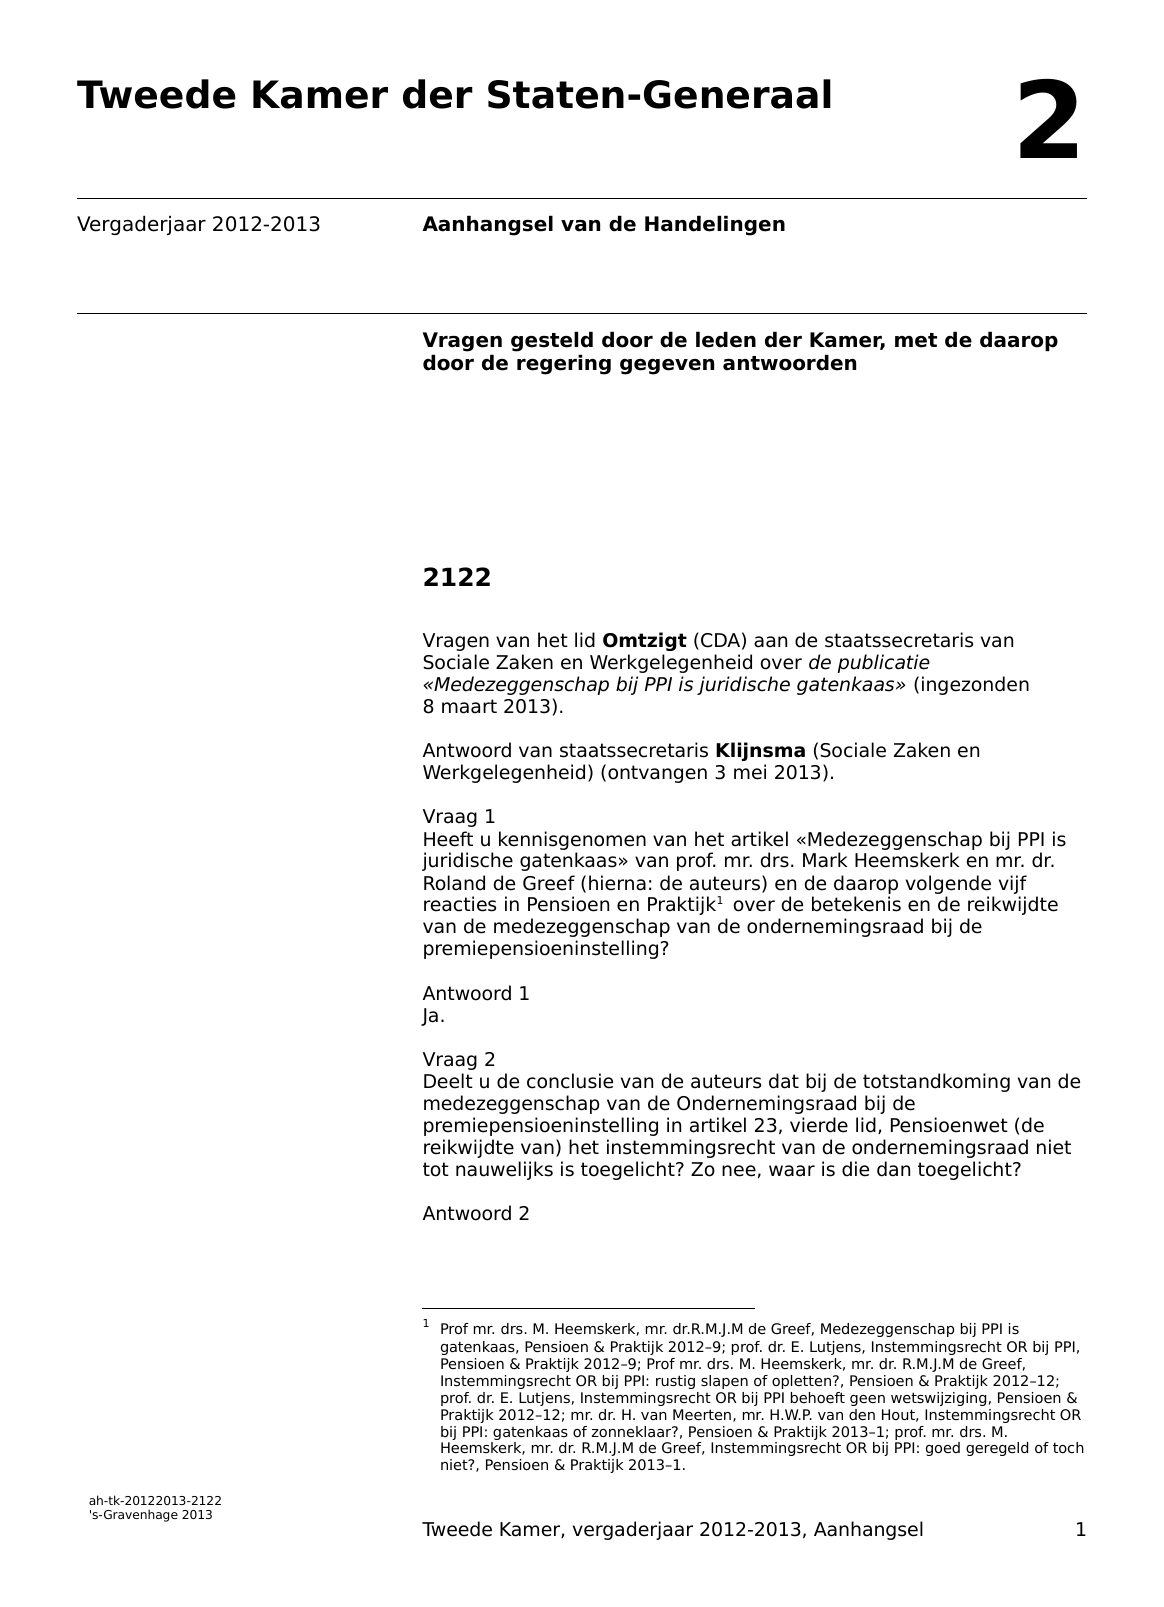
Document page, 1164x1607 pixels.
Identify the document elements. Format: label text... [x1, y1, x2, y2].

table_header 2 [886, 59, 1087, 198]
table_cell Vragen gesteld door de leden der Kamer, met de daarop door de regering gegeven antwoorden [422, 314, 1087, 375]
text 's-Gravenhage 2013 [88, 1508, 323, 1522]
text Prof mr. drs. M. Heemskerk, mr. dr.R.M.J.M de Greef, Medezeggenschap bij PPI is gatenkaas, Pensioen & Praktijk 2012–9; prof. dr. E. Lutjens, Instemmingsrecht OR bij PPI, Pensioen & Praktijk 2012–9; Prof mr. drs. M. Heemskerk, mr. dr. R.M.J.M de Greef, Instemmingsrecht OR bij PPI: rustig slapen of opletten?, Pensioen & Praktijk 2012–12; prof. dr. E. Lutjens, Instemmingsrecht OR bij PPI behoeft geen wetswijziging, Pensioen & Praktijk 2012–12; mr. dr. H. van Meerten, mr. H.W.P. van den Hout, Instemmingsrecht OR bij PPI: gatenkaas of zonneklaar?, Pensioen & Praktijk 2013–1; prof. mr. drs. M. Heemskerk, mr. dr. R.M.J.M de Greef, Instemmingsrecht OR bij PPI: goed geregeld of toch niet?, Pensioen & Praktijk 2013–1. [422, 1317, 1087, 1474]
text Antwoord 2 [422, 1203, 1087, 1225]
text Antwoord van staatssecretaris Klijnsma (Sociale Zaken en Werkgelegenheid) (ontvangen 3 mei 2013). [422, 740, 1087, 784]
text Heeft u kennisgenomen van het artikel «Medezeggenschap bij PPI is juridische gatenkaas» van prof. mr. drs. Mark Heemskerk en mr. dr. Roland de Greef (hierna: de auteurs) en de daarop volgende vijf reacties in Pensioen en Praktijk over de betekenis en de reikwijdte van de medezeggenschap van de ondernemingsraad bij de premiepensioeninstelling? [422, 828, 1087, 960]
table_header Tweede Kamer der Staten-Generaal [77, 59, 886, 198]
text Vragen van het lid Omtzigt (CDA) aan de staatssecretaris van Sociale Zaken en Werkgelegenheid over de publicatie «Medezeggenschap bij PPI is juridische gatenkaas» (ingezonden 8 maart 2013). [422, 630, 1087, 718]
text Deelt u de conclusie van de auteurs dat bij de totstandkoming van de medezeggenschap van de Ondernemingsraad bij de premiepensioeninstelling in artikel 23, vierde lid, Pensioenwet (de reikwijdte van) het instemmingsrecht van de ondernemingsraad niet tot nauwelijks is toegelicht? Zo nee, waar is die dan toegelicht? [422, 1071, 1087, 1181]
table_cell Vergaderjaar 2012-2013 [77, 199, 422, 313]
text Vraag 2 [422, 1049, 1087, 1071]
table_cell [77, 314, 422, 375]
text Antwoord 1 [422, 982, 1087, 1004]
text ah-tk-20122013-2122 [88, 1494, 323, 1508]
text Vraag 1 [422, 806, 1087, 828]
text 2122 [422, 563, 1087, 592]
text Ja. [422, 1004, 1087, 1026]
table_cell Aanhangsel van de Handelingen [422, 199, 1087, 313]
